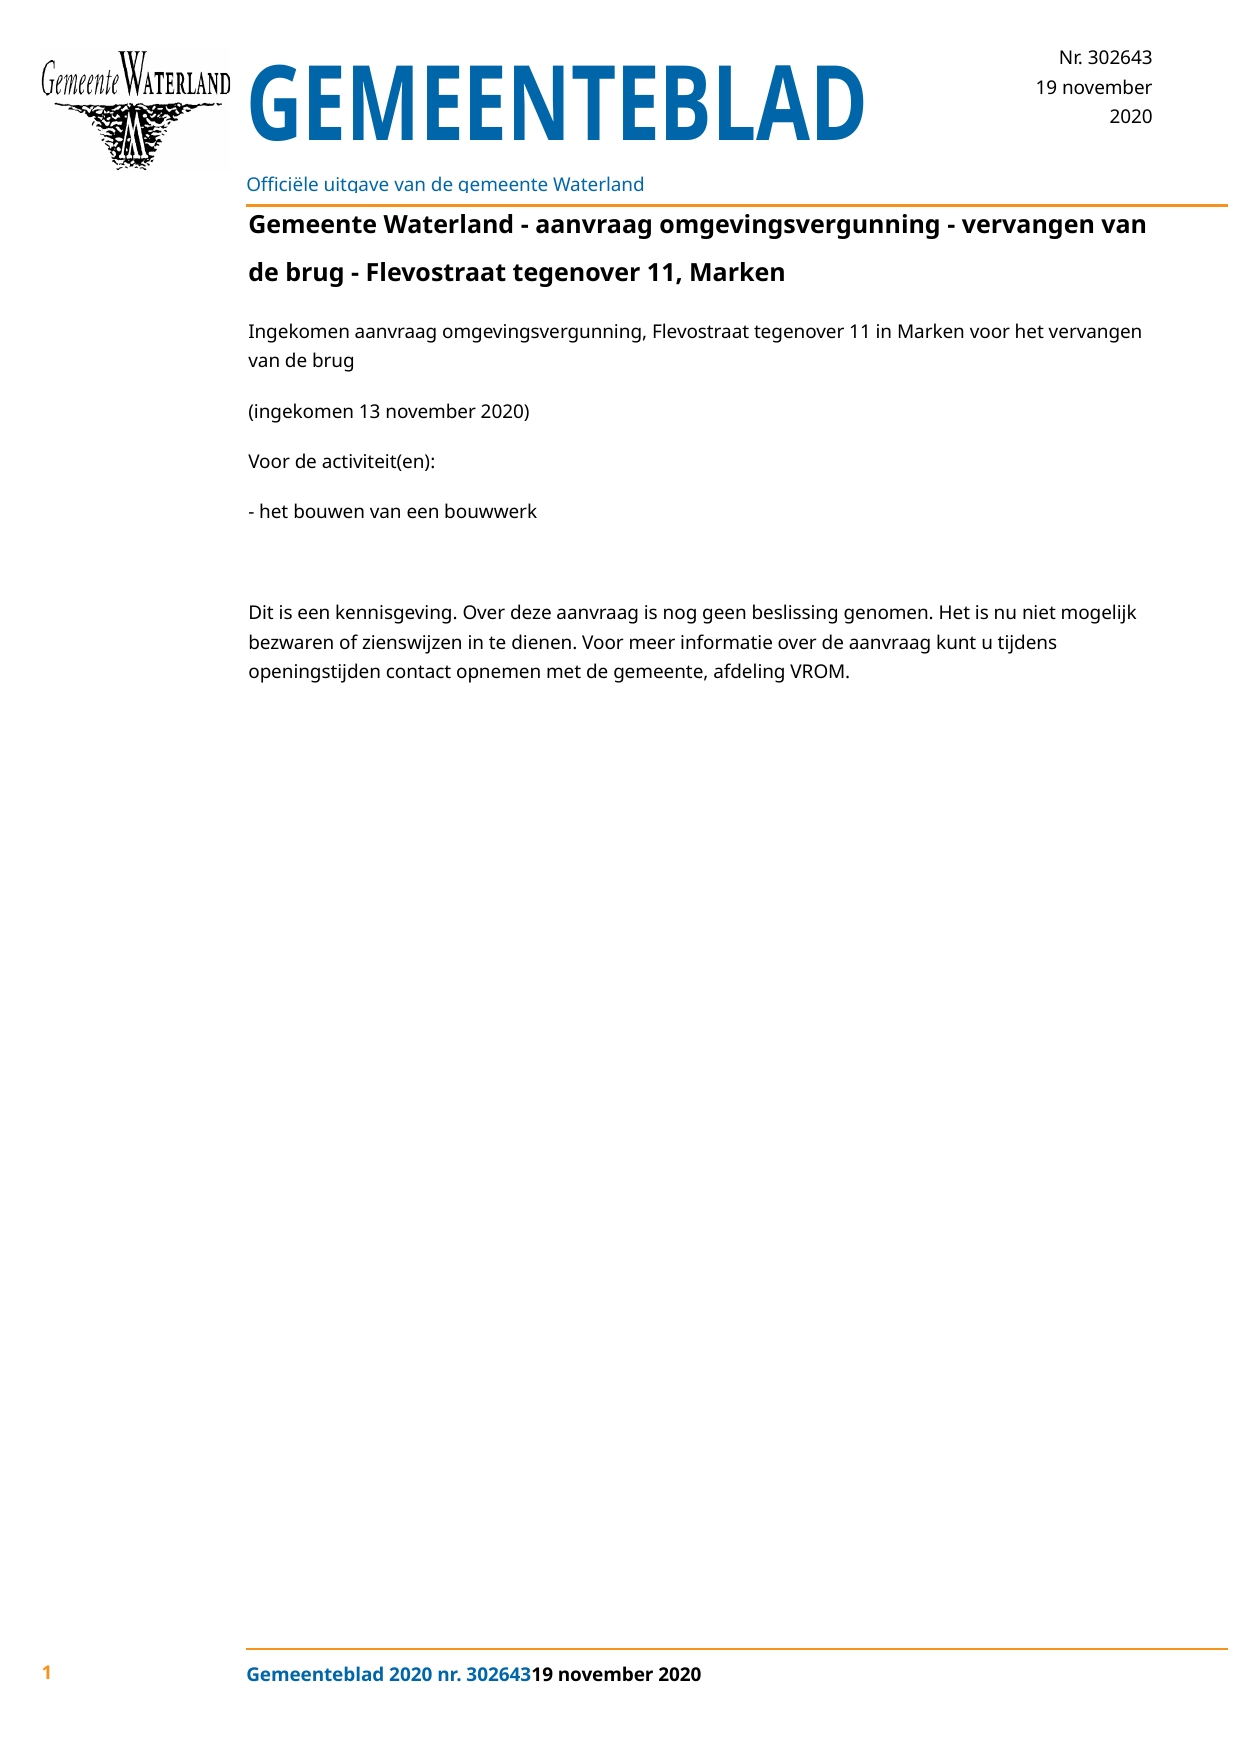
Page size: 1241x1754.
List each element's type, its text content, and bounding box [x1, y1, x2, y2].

text Gemeente Waterland - aanvraag omgevingsvergunning - vervangen van de brug - Flevostraat tegenover 11, Marken [248, 207, 1152, 288]
text Dit is een kennisgeving. Over deze aanvraag is nog geen beslissing genomen. Het is nu niet mogelijk bezwaren of zienswijzen in te dienen. Voor meer informatie over de aanvraag kunt u tijdens openingstijden contact opnemen met de gemeente, afdeling VROM. [248, 599, 1152, 684]
text Voor de activiteit(en): [248, 448, 1152, 474]
text (ingekomen 13 november 2020) [248, 398, 1152, 424]
text - het bouwen van een bouwwerk [248, 499, 1152, 524]
text Ingekomen aanvraag omgevingsvergunning, Flevostraat tegenover 11 in Marken voor het vervangen van de brug [248, 318, 1152, 373]
picture [41, 47, 231, 172]
